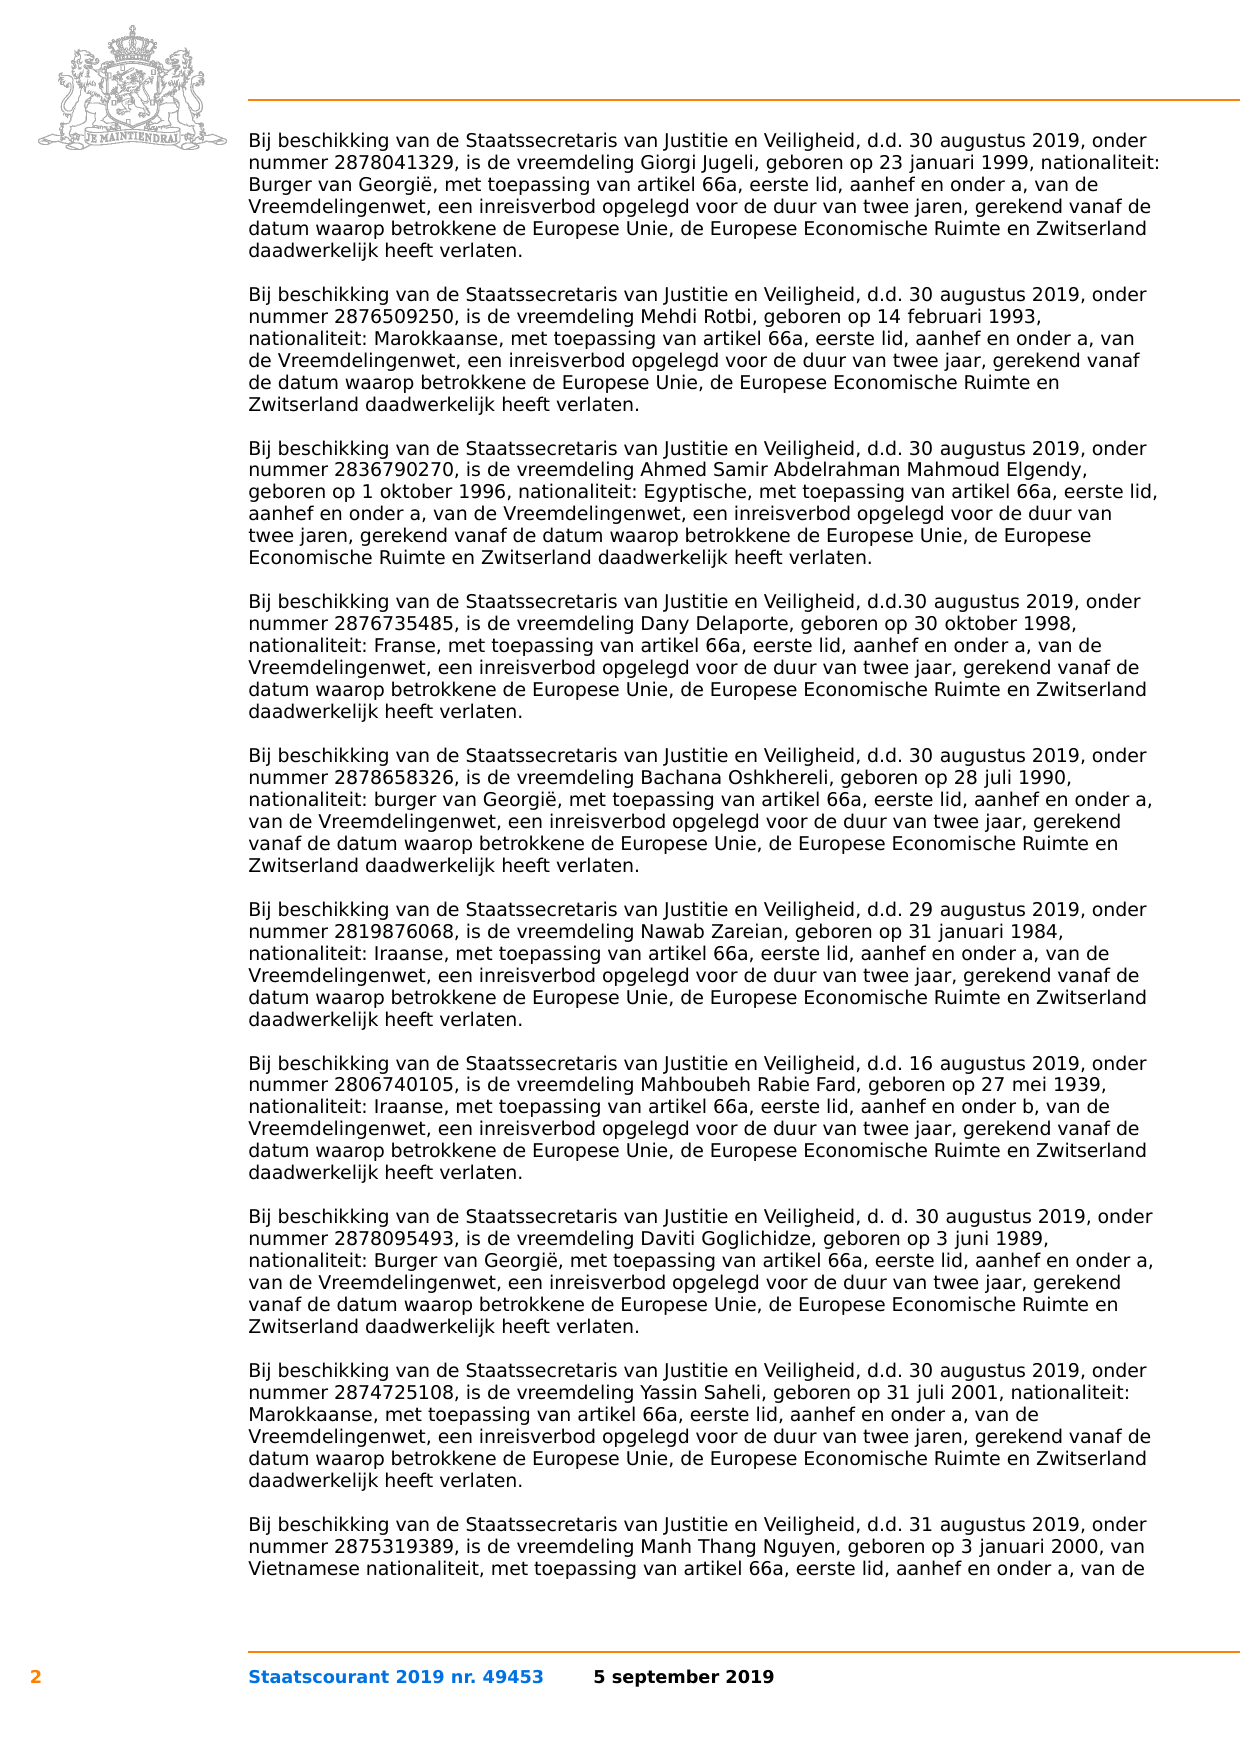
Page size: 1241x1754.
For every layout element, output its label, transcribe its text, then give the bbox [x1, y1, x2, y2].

picture [38, 25, 227, 150]
text Bij beschikking van de Staatssecretaris van Justitie en Veiligheid, d.d. 30 augustus 2019, onder nummer 2876509250, is de vreemdeling Mehdi Rotbi, geboren op 14 februari 1993, nationaliteit: Marokkaanse, met toepassing van artikel 66a, eerste lid, aanhef en onder a, van de Vreemdelingenwet, een inreisverbod opgelegd voor de duur van twee jaar, gerekend vanaf de datum waarop betrokkene de Europese Unie, de Europese Economische Ruimte en Zwitserland daadwerkelijk heeft verlaten. [248, 284, 1163, 416]
text Bij beschikking van de Staatssecretaris van Justitie en Veiligheid, d.d. 30 augustus 2019, onder nummer 2878041329, is de vreemdeling Giorgi Jugeli, geboren op 23 januari 1999, nationaliteit: Burger van Georgië, met toepassing van artikel 66a, eerste lid, aanhef en onder a, van de Vreemdelingenwet, een inreisverbod opgelegd voor de duur van twee jaren, gerekend vanaf de datum waarop betrokkene de Europese Unie, de Europese Economische Ruimte en Zwitserland daadwerkelijk heeft verlaten. [248, 130, 1163, 262]
text Bij beschikking van de Staatssecretaris van Justitie en Veiligheid, d.d. 30 augustus 2019, onder nummer 2878658326, is de vreemdeling Bachana Oshkhereli, geboren op 28 juli 1990, nationaliteit: burger van Georgië, met toepassing van artikel 66a, eerste lid, aanhef en onder a, van de Vreemdelingenwet, een inreisverbod opgelegd voor de duur van twee jaar, gerekend vanaf de datum waarop betrokkene de Europese Unie, de Europese Economische Ruimte en Zwitserland daadwerkelijk heeft verlaten. [248, 745, 1163, 877]
text Bij beschikking van de Staatssecretaris van Justitie en Veiligheid, d.d.30 augustus 2019, onder nummer 2876735485, is de vreemdeling Dany Delaporte, geboren op 30 oktober 1998, nationaliteit: Franse, met toepassing van artikel 66a, eerste lid, aanhef en onder a, van de Vreemdelingenwet, een inreisverbod opgelegd voor de duur van twee jaar, gerekend vanaf de datum waarop betrokkene de Europese Unie, de Europese Economische Ruimte en Zwitserland daadwerkelijk heeft verlaten. [248, 591, 1163, 723]
text Bij beschikking van de Staatssecretaris van Justitie en Veiligheid, d.d. 31 augustus 2019, onder nummer 2875319389, is de vreemdeling Manh Thang Nguyen, geboren op 3 januari 2000, van Vietnamese nationaliteit, met toepassing van artikel 66a, eerste lid, aanhef en onder a, van de [248, 1514, 1163, 1579]
text Bij beschikking van de Staatssecretaris van Justitie en Veiligheid, d.d. 30 augustus 2019, onder nummer 2836790270, is de vreemdeling Ahmed Samir Abdelrahman Mahmoud Elgendy, geboren op 1 oktober 1996, nationaliteit: Egyptische, met toepassing van artikel 66a, eerste lid, aanhef en onder a, van de Vreemdelingenwet, een inreisverbod opgelegd voor de duur van twee jaren, gerekend vanaf de datum waarop betrokkene de Europese Unie, de Europese Economische Ruimte en Zwitserland daadwerkelijk heeft verlaten. [248, 437, 1163, 569]
text Bij beschikking van de Staatssecretaris van Justitie en Veiligheid, d.d. 16 augustus 2019, onder nummer 2806740105, is de vreemdeling Mahboubeh Rabie Fard, geboren op 27 mei 1939, nationaliteit: Iraanse, met toepassing van artikel 66a, eerste lid, aanhef en onder b, van de Vreemdelingenwet, een inreisverbod opgelegd voor de duur van twee jaar, gerekend vanaf de datum waarop betrokkene de Europese Unie, de Europese Economische Ruimte en Zwitserland daadwerkelijk heeft verlaten. [248, 1052, 1163, 1184]
text Bij beschikking van de Staatssecretaris van Justitie en Veiligheid, d.d. 29 augustus 2019, onder nummer 2819876068, is de vreemdeling Nawab Zareian, geboren op 31 januari 1984, nationaliteit: Iraanse, met toepassing van artikel 66a, eerste lid, aanhef en onder a, van de Vreemdelingenwet, een inreisverbod opgelegd voor de duur van twee jaar, gerekend vanaf de datum waarop betrokkene de Europese Unie, de Europese Economische Ruimte en Zwitserland daadwerkelijk heeft verlaten. [248, 899, 1163, 1031]
text Bij beschikking van de Staatssecretaris van Justitie en Veiligheid, d. d. 30 augustus 2019, onder nummer 2878095493, is de vreemdeling Daviti Goglichidze, geboren op 3 juni 1989, nationaliteit: Burger van Georgië, met toepassing van artikel 66a, eerste lid, aanhef en onder a, van de Vreemdelingenwet, een inreisverbod opgelegd voor de duur van twee jaar, gerekend vanaf de datum waarop betrokkene de Europese Unie, de Europese Economische Ruimte en Zwitserland daadwerkelijk heeft verlaten. [248, 1206, 1163, 1338]
text Bij beschikking van de Staatssecretaris van Justitie en Veiligheid, d.d. 30 augustus 2019, onder nummer 2874725108, is de vreemdeling Yassin Saheli, geboren op 31 juli 2001, nationaliteit: Marokkaanse, met toepassing van artikel 66a, eerste lid, aanhef en onder a, van de Vreemdelingenwet, een inreisverbod opgelegd voor de duur van twee jaren, gerekend vanaf de datum waarop betrokkene de Europese Unie, de Europese Economische Ruimte en Zwitserland daadwerkelijk heeft verlaten. [248, 1360, 1163, 1492]
